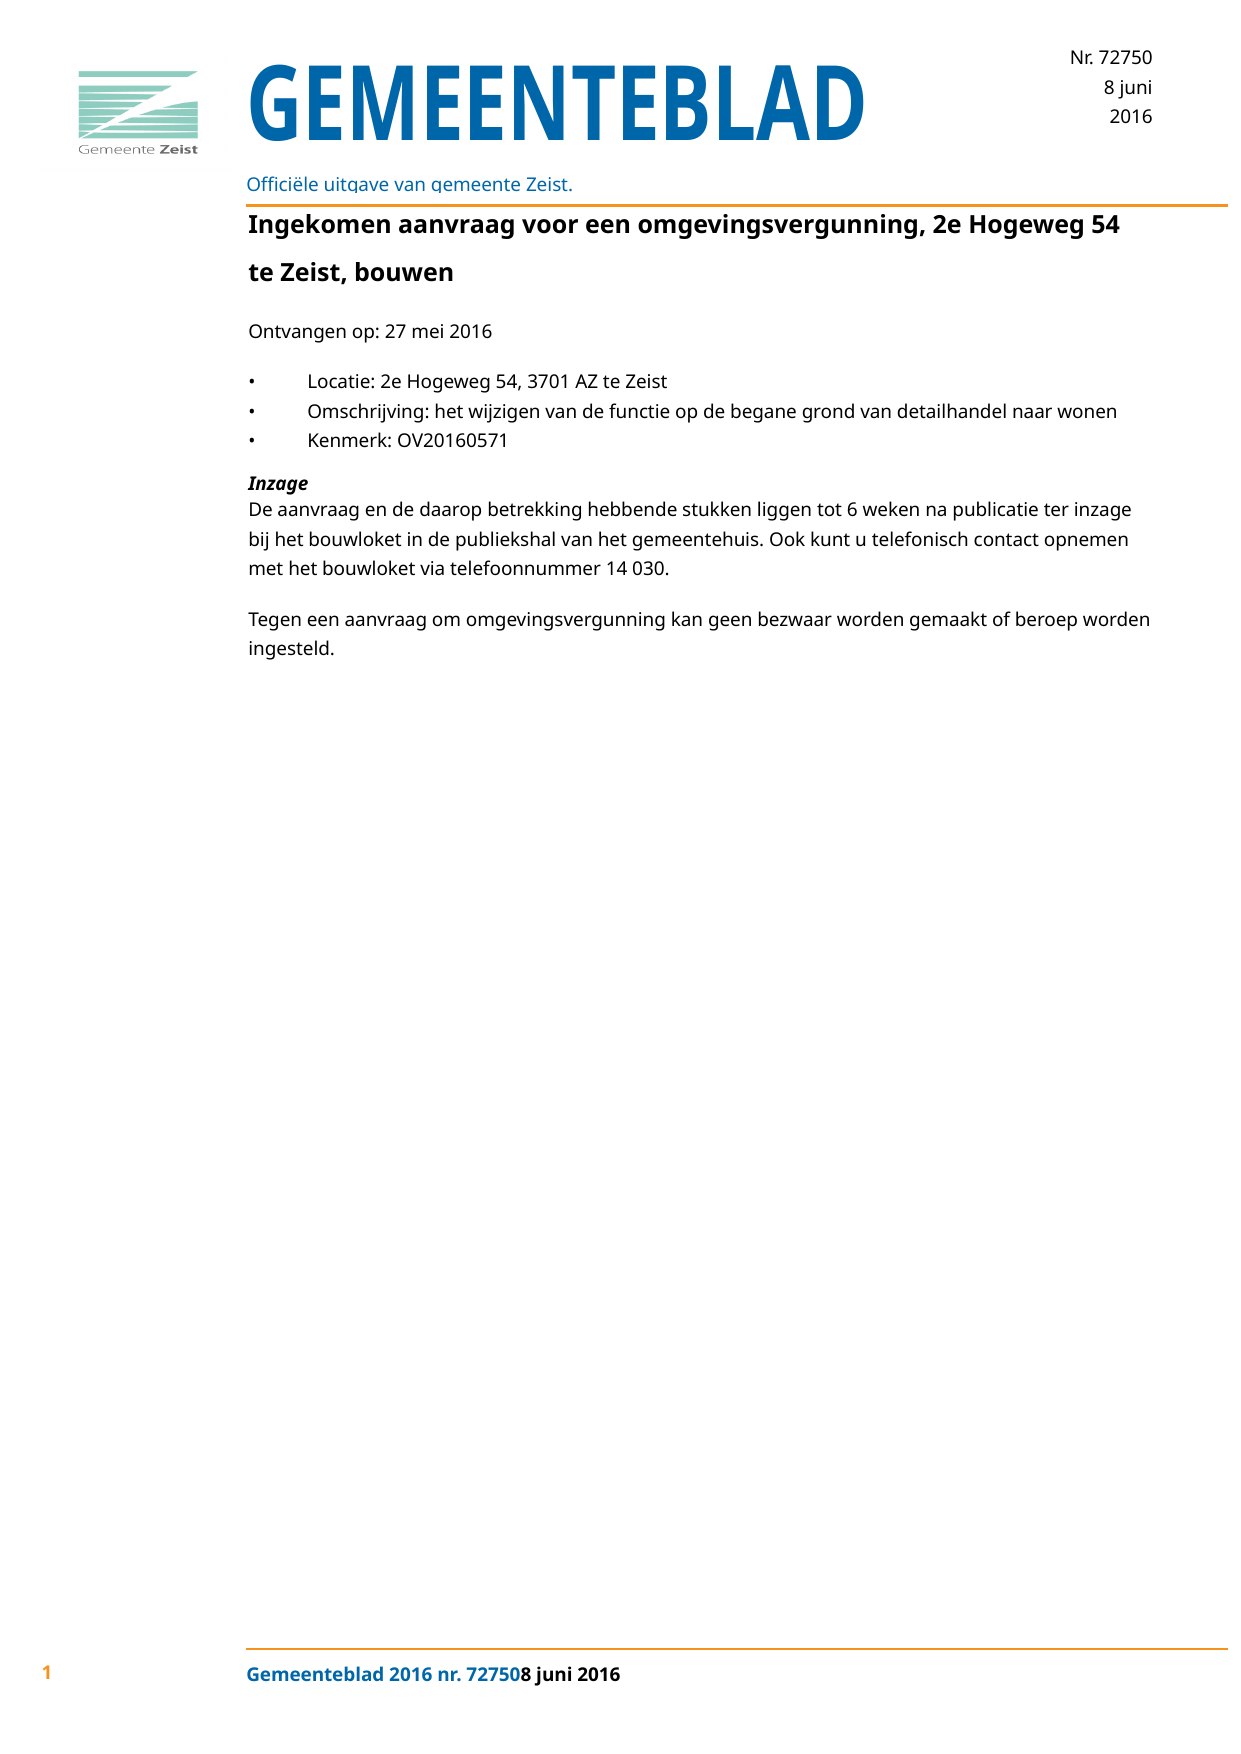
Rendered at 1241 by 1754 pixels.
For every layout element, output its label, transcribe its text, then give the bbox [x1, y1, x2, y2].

text De aanvraag en de daarop betrekking hebbende stukken liggen tot 6 weken na publicatie ter inzage bij het bouwloket in de publiekshal van het gemeentehuis. Ook kunt u telefonisch contact opnemen met het bouwloket via telefoonnummer 14 030. [248, 496, 1152, 581]
text Inzage [248, 471, 1152, 496]
text Ingekomen aanvraag voor een omgevingsvergunning, 2e Hogeweg 54 te Zeist, bouwen [248, 207, 1152, 288]
picture [41, 47, 231, 172]
list Omschrijving: het wijzigen van de functie op de begane grond van detailhandel naar wonen [248, 398, 1152, 424]
list Locatie: 2e Hogeweg 54, 3701 AZ te Zeist [248, 368, 1152, 394]
text Ontvangen op: 27 mei 2016 [248, 318, 1152, 344]
list Kenmerk: OV20160571 [248, 427, 1152, 453]
text Tegen een aanvraag om omgevingsvergunning kan geen bezwaar worden gemaakt of beroep worden ingesteld. [248, 606, 1152, 661]
